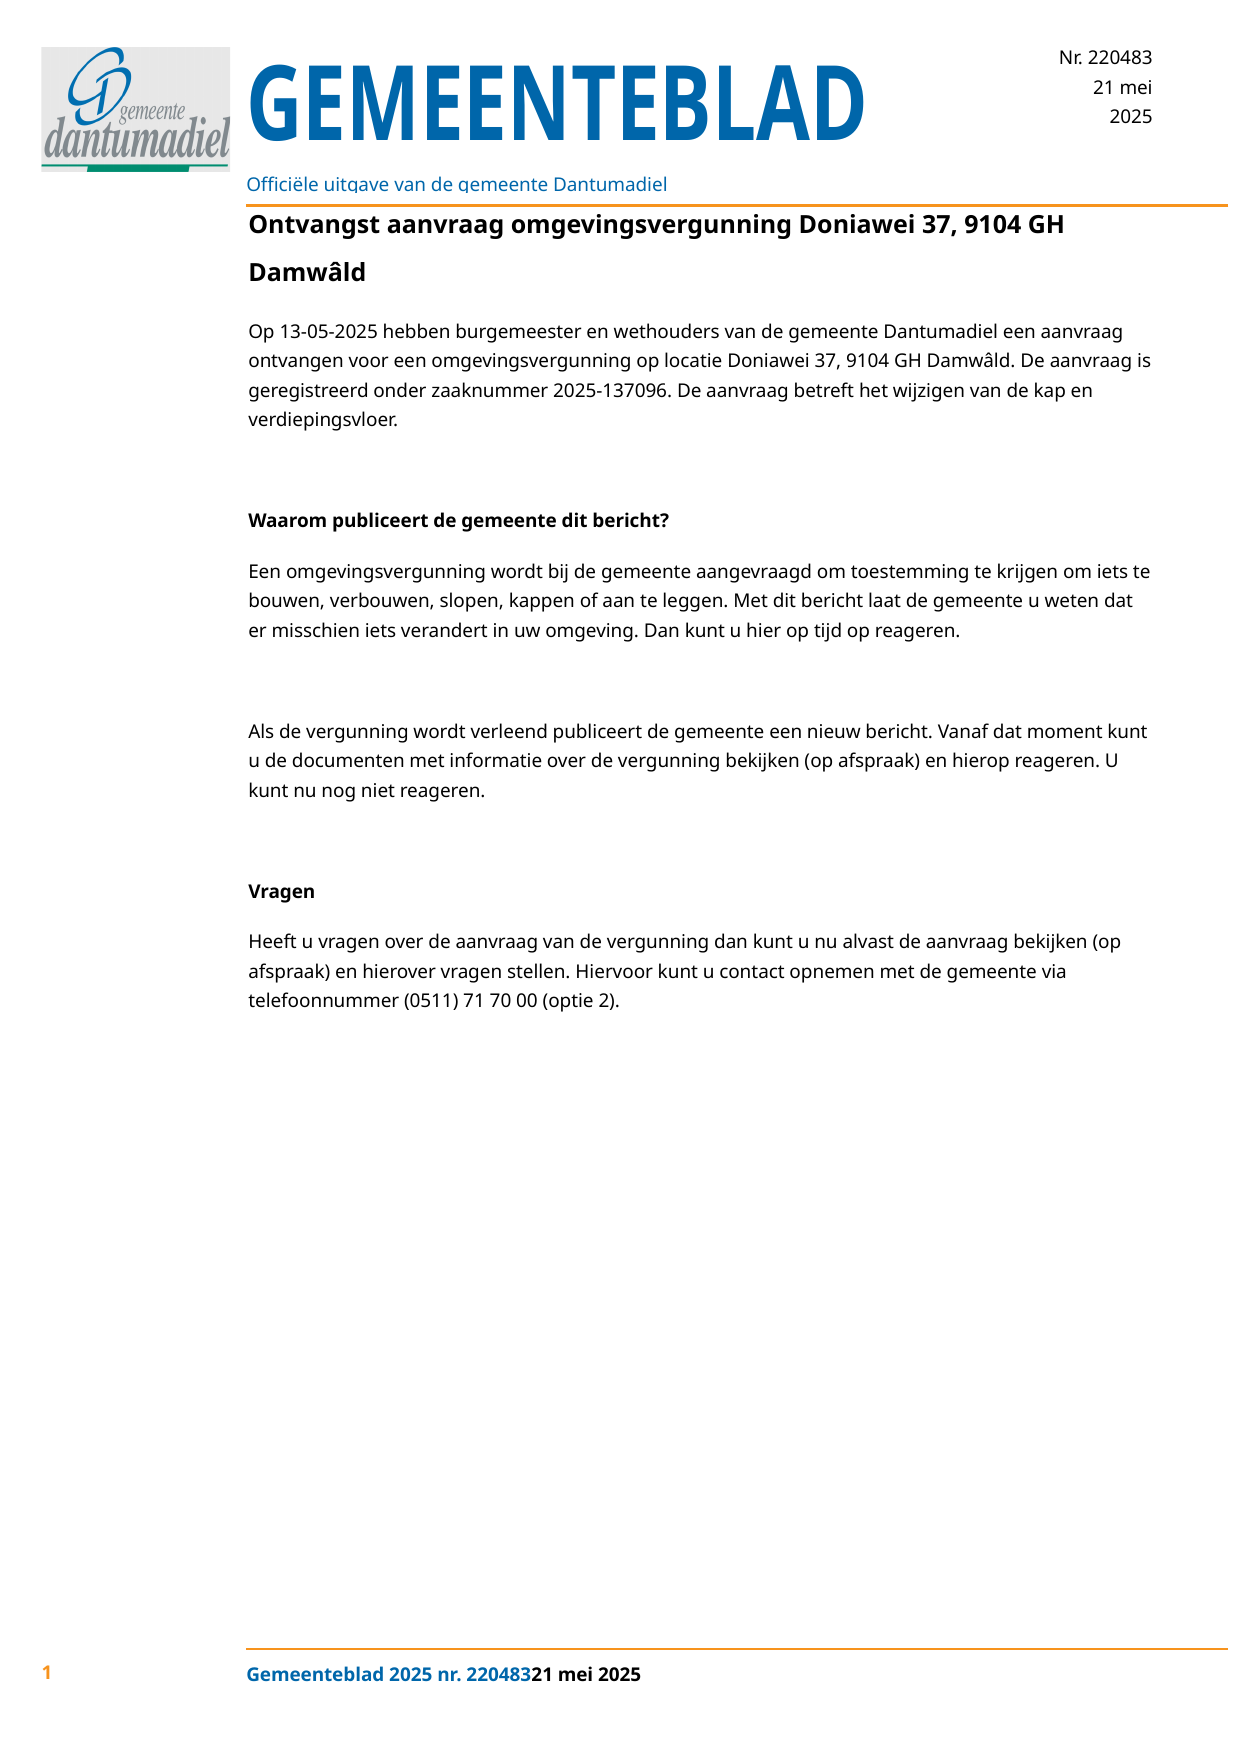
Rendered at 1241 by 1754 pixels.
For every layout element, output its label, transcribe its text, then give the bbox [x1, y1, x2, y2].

text Waarom publiceert de gemeente dit bericht? [248, 507, 1152, 533]
text Een omgevingsvergunning wordt bij de gemeente aangevraagd om toestemming te krijgen om iets te bouwen, verbouwen, slopen, kappen of aan te leggen. Met dit bericht laat de gemeente u weten dat er misschien iets verandert in uw omgeving. Dan kunt u hier op tijd op reageren. [248, 558, 1152, 643]
picture [41, 47, 231, 172]
text Heeft u vragen over de aanvraag van de vergunning dan kunt u nu alvast de aanvraag bekijken (op afspraak) en hierover vragen stellen. Hiervoor kunt u contact opnemen met de gemeente via telefoonnummer (0511) 71 70 00 (optie 2). [248, 928, 1152, 1013]
text Vragen [248, 878, 1152, 904]
text Op 13-05-2025 hebben burgemeester en wethouders van de gemeente Dantumadiel een aanvraag ontvangen voor een omgevingsvergunning op locatie Doniawei 37, 9104 GH Damwâld. De aanvraag is geregistreerd onder zaaknummer 2025-137096. De aanvraag betreft het wijzigen van de kap en verdiepingsvloer. [248, 318, 1152, 432]
text Ontvangst aanvraag omgevingsvergunning Doniawei 37, 9104 GH Damwâld [248, 207, 1152, 288]
text Als de vergunning wordt verleend publiceert de gemeente een nieuw bericht. Vanaf dat moment kunt u de documenten met informatie over de vergunning bekijken (op afspraak) en hierop reageren. U kunt nu nog niet reageren. [248, 718, 1152, 803]
